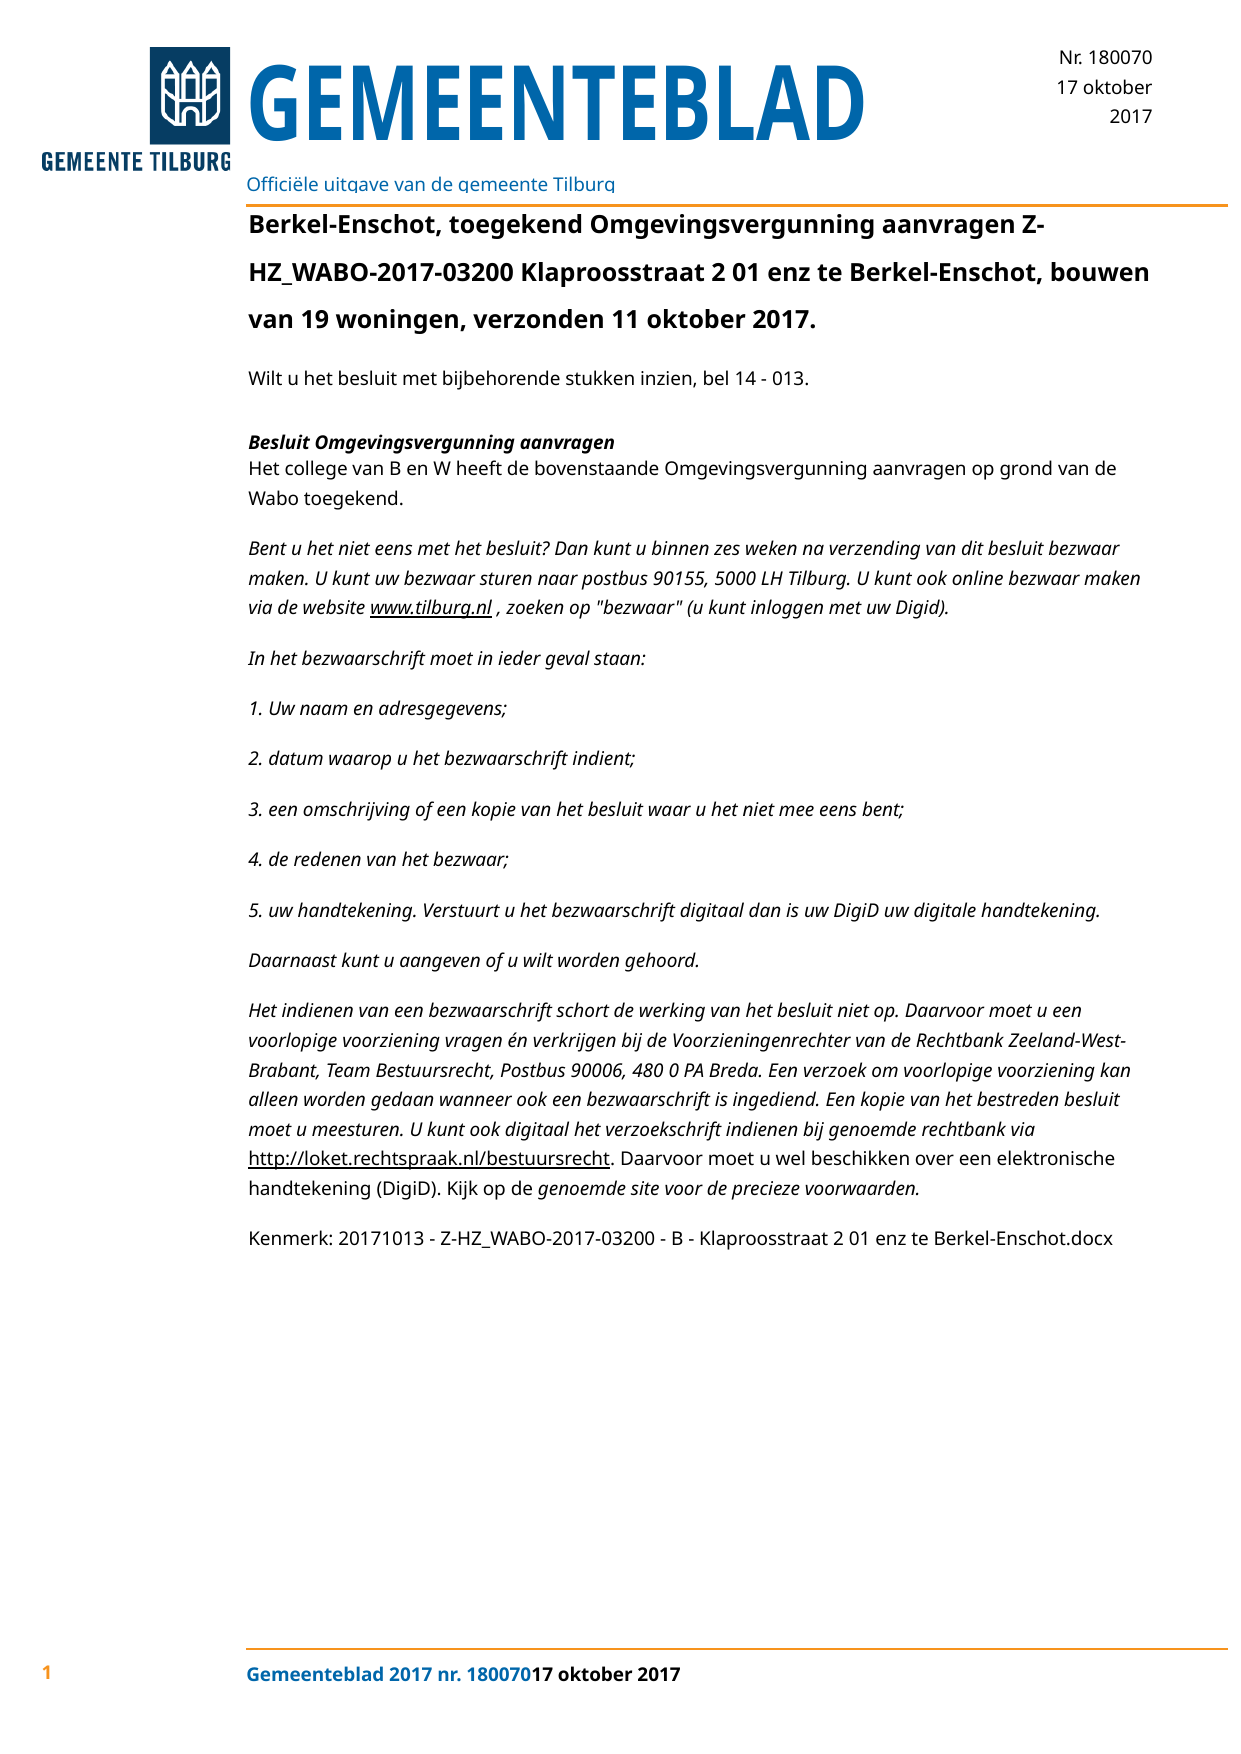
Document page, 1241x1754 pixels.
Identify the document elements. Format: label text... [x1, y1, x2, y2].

picture [41, 47, 231, 172]
text Wilt u het besluit met bijbehorende stukken inzien, bel 14 - 013. [248, 366, 1152, 391]
text Het indienen van een bezwaarschrift schort de werking van het besluit niet op. Daarvoor moet u een voorlopige voorziening vragen én verkrijgen bij de Voorzieningenrechter van de Rechtbank Zeeland-West-Brabant, Team Bestuursrecht, Postbus 90006, 480 0 PA Breda. Een verzoek om voorlopige voorziening kan alleen worden gedaan wanneer ook een bezwaarschrift is ingediend. Een kopie van het bestreden besluit moet u meesturen. U kunt ook digitaal het verzoekschrift indienen bij genoemde rechtbank via http://loket.rechtspraak.nl/bestuursrecht. Daarvoor moet u wel beschikken over een elektronische handtekening (DigiD). Kijk op de genoemde site voor de precieze voorwaarden. [248, 998, 1152, 1201]
text Het college van B en W heeft de bovenstaande Omgevingsvergunning aanvragen op grond van de Wabo toegekend. [248, 455, 1152, 511]
text Besluit Omgevingsvergunning aanvragen [248, 429, 1152, 455]
text 2. datum waarop u het bezwaarschrift indient; [248, 746, 1152, 771]
text 1. Uw naam en adresgegevens; [248, 695, 1152, 721]
text Kenmerk: 20171013 - Z-HZ_WABO-2017-03200 - B - Klaproosstraat 2 01 enz te Berkel-Enschot.docx [248, 1226, 1152, 1251]
text Daarnaast kunt u aangeven of u wilt worden gehoord. [248, 947, 1152, 973]
text 3. een omschrijving of een kopie van het besluit waar u het niet mee eens bent; [248, 796, 1152, 822]
text Berkel-Enschot, toegekend Omgevingsvergunning aanvragen Z-HZ_WABO-2017-03200 Klaproosstraat 2 01 enz te Berkel-Enschot, bouwen van 19 woningen, verzonden 11 oktober 2017. [248, 207, 1152, 336]
text 4. de redenen van het bezwaar; [248, 846, 1152, 872]
text Bent u het niet eens met het besluit? Dan kunt u binnen zes weken na verzending van dit besluit bezwaar maken. U kunt uw bezwaar sturen naar postbus 90155, 5000 LH Tilburg. U kunt ook online bezwaar maken via de website www.tilburg.nl , zoeken op "bezwaar" (u kunt inloggen met uw Digid). [248, 535, 1152, 620]
text 5. uw handtekening. Verstuurt u het bezwaarschrift digitaal dan is uw DigiD uw digitale handtekening. [248, 897, 1152, 923]
text In het bezwaarschrift moet in ieder geval staan: [248, 645, 1152, 671]
